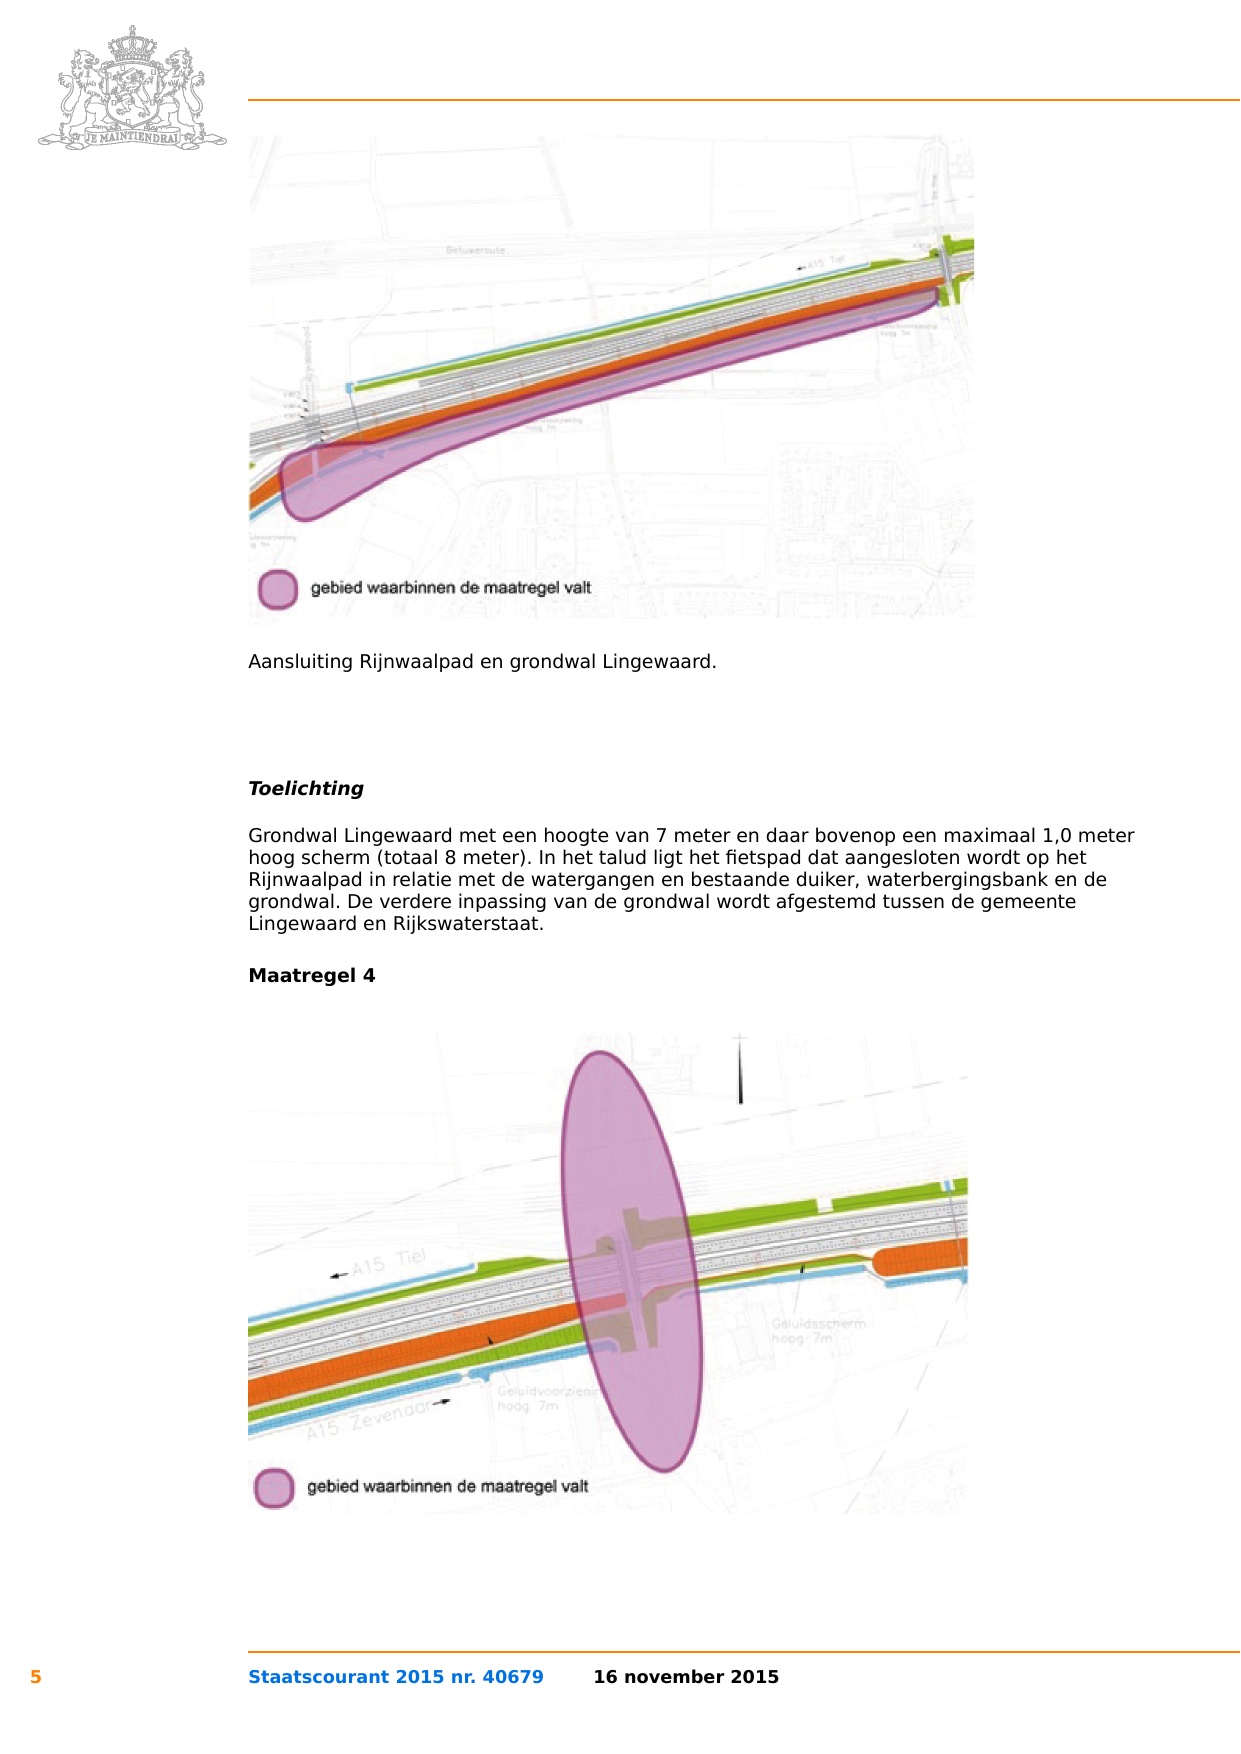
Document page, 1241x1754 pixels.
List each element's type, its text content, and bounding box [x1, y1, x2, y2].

picture [38, 25, 227, 150]
text Aansluiting Rijnwaalpad en grondwal Lingewaard. [248, 651, 974, 673]
text Grondwal Lingewaard met een hoogte van 7 meter en daar bovenop een maximaal 1,0 meter hoog scherm (totaal 8 meter). In het talud ligt het fietspad dat aangesloten wordt op het Rijnwaalpad in relatie met de watergangen en bestaande duiker, waterbergingsbank en de grondwal. De verdere inpassing van de grondwal wordt afgestemd tussen de gemeente Lingewaard en Rijkswaterstaat. [248, 825, 1163, 935]
picture [248, 130, 975, 626]
subtitle Toelichting [248, 778, 1163, 800]
subtitle Maatregel 4 [248, 965, 1163, 987]
picture [248, 1011, 969, 1514]
